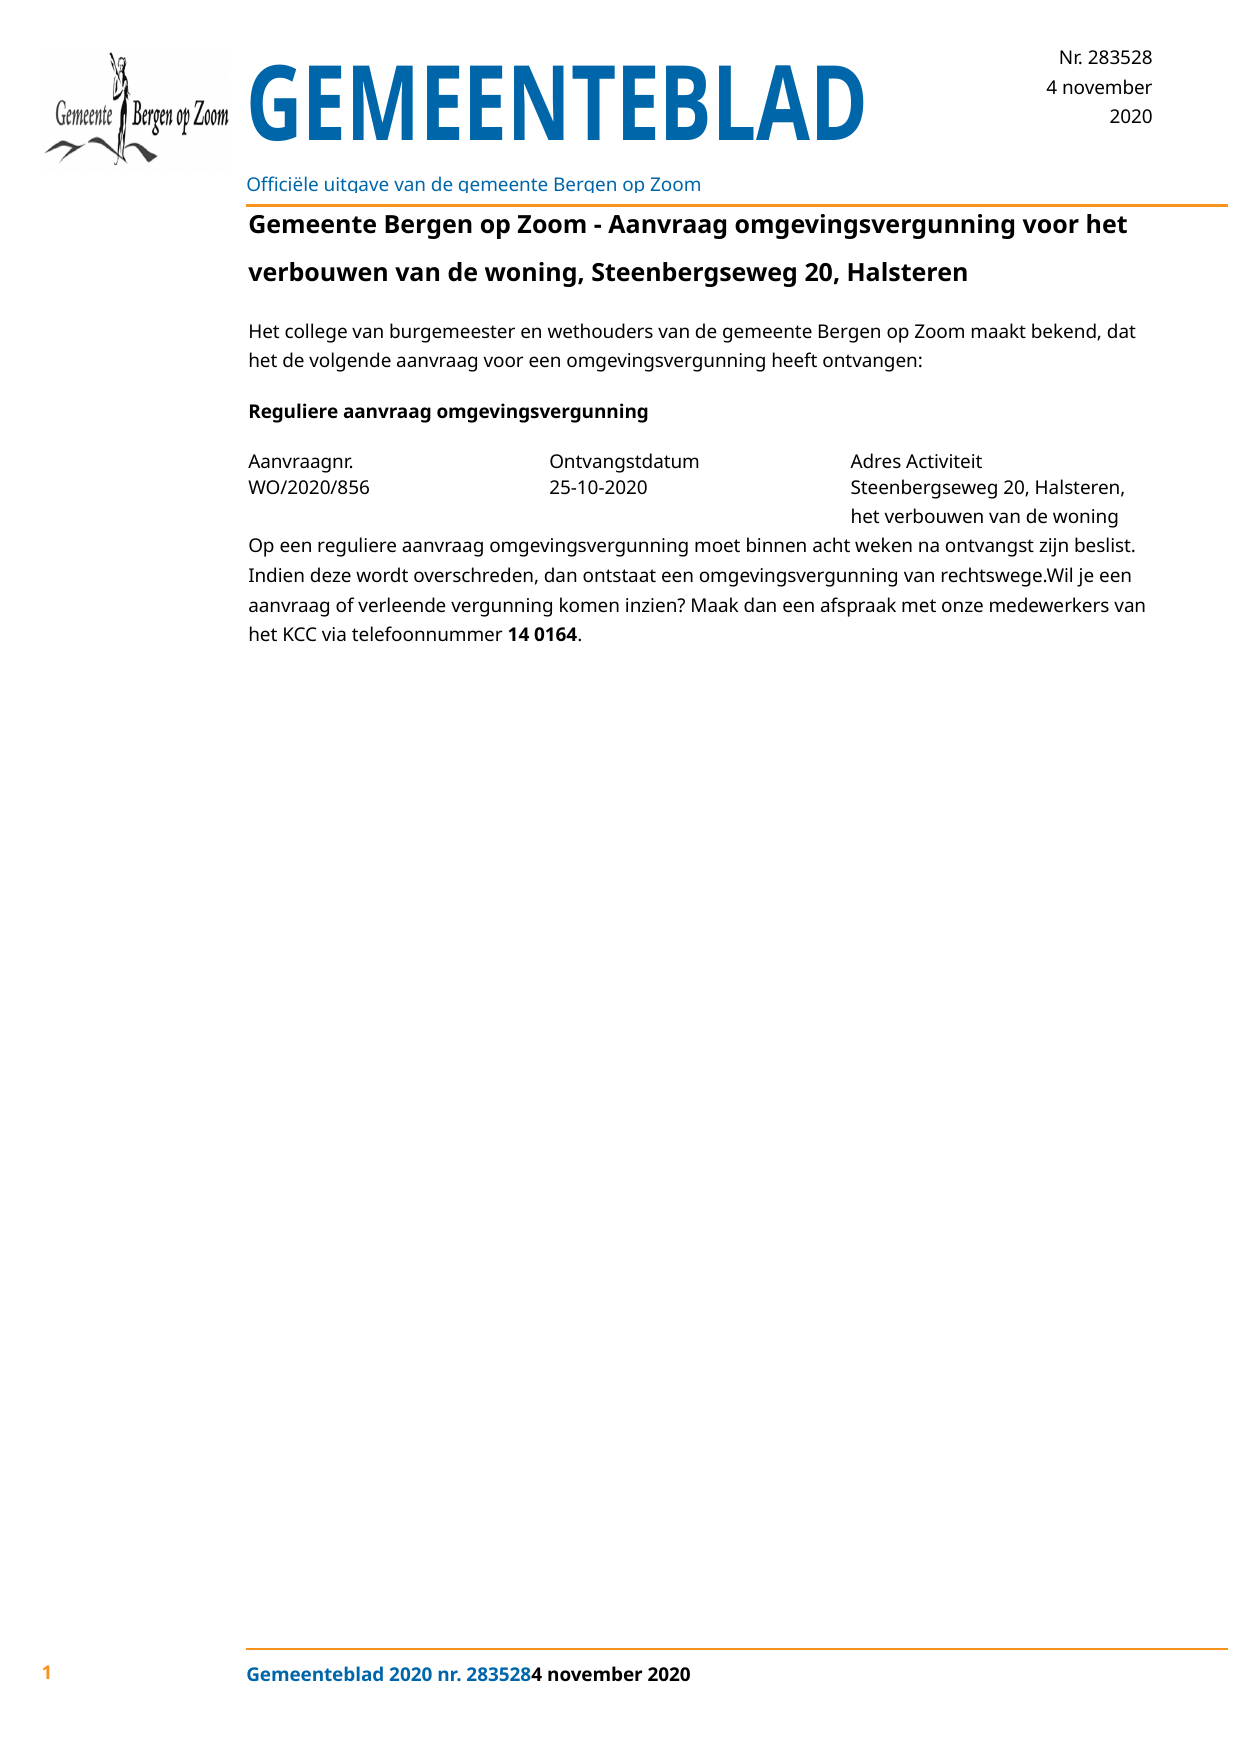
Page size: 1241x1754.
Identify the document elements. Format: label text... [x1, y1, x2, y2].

table_header Adres Activiteit [850, 449, 1152, 474]
text Het college van burgemeester en wethouders van de gemeente Bergen op Zoom maakt bekend, dat het de volgende aanvraag voor een omgevingsvergunning heeft ontvangen: [248, 318, 1152, 373]
table_cell 25-10-2020 [549, 474, 850, 529]
text Reguliere aanvraag omgevingsvergunning [248, 398, 1152, 424]
text Gemeente Bergen op Zoom - Aanvraag omgevingsvergunning voor het verbouwen van de woning, Steenbergseweg 20, Halsteren [248, 207, 1152, 288]
table_header Ontvangstdatum [549, 449, 850, 474]
table_cell WO/2020/856 [248, 474, 549, 529]
table_header Aanvraagnr. [248, 449, 549, 474]
picture [41, 47, 231, 172]
table_cell Steenbergseweg 20, Halsteren, het verbouwen van de woning [850, 474, 1152, 529]
text Op een reguliere aanvraag omgevingsvergunning moet binnen acht weken na ontvangst zijn beslist. Indien deze wordt overschreden, dan ontstaat een omgevingsvergunning van rechtswege.Wil je een aanvraag of verleende vergunning komen inzien? Maak dan een afspraak met onze medewerkers van het KCC via telefoonnummer 14 0164. [248, 533, 1152, 647]
